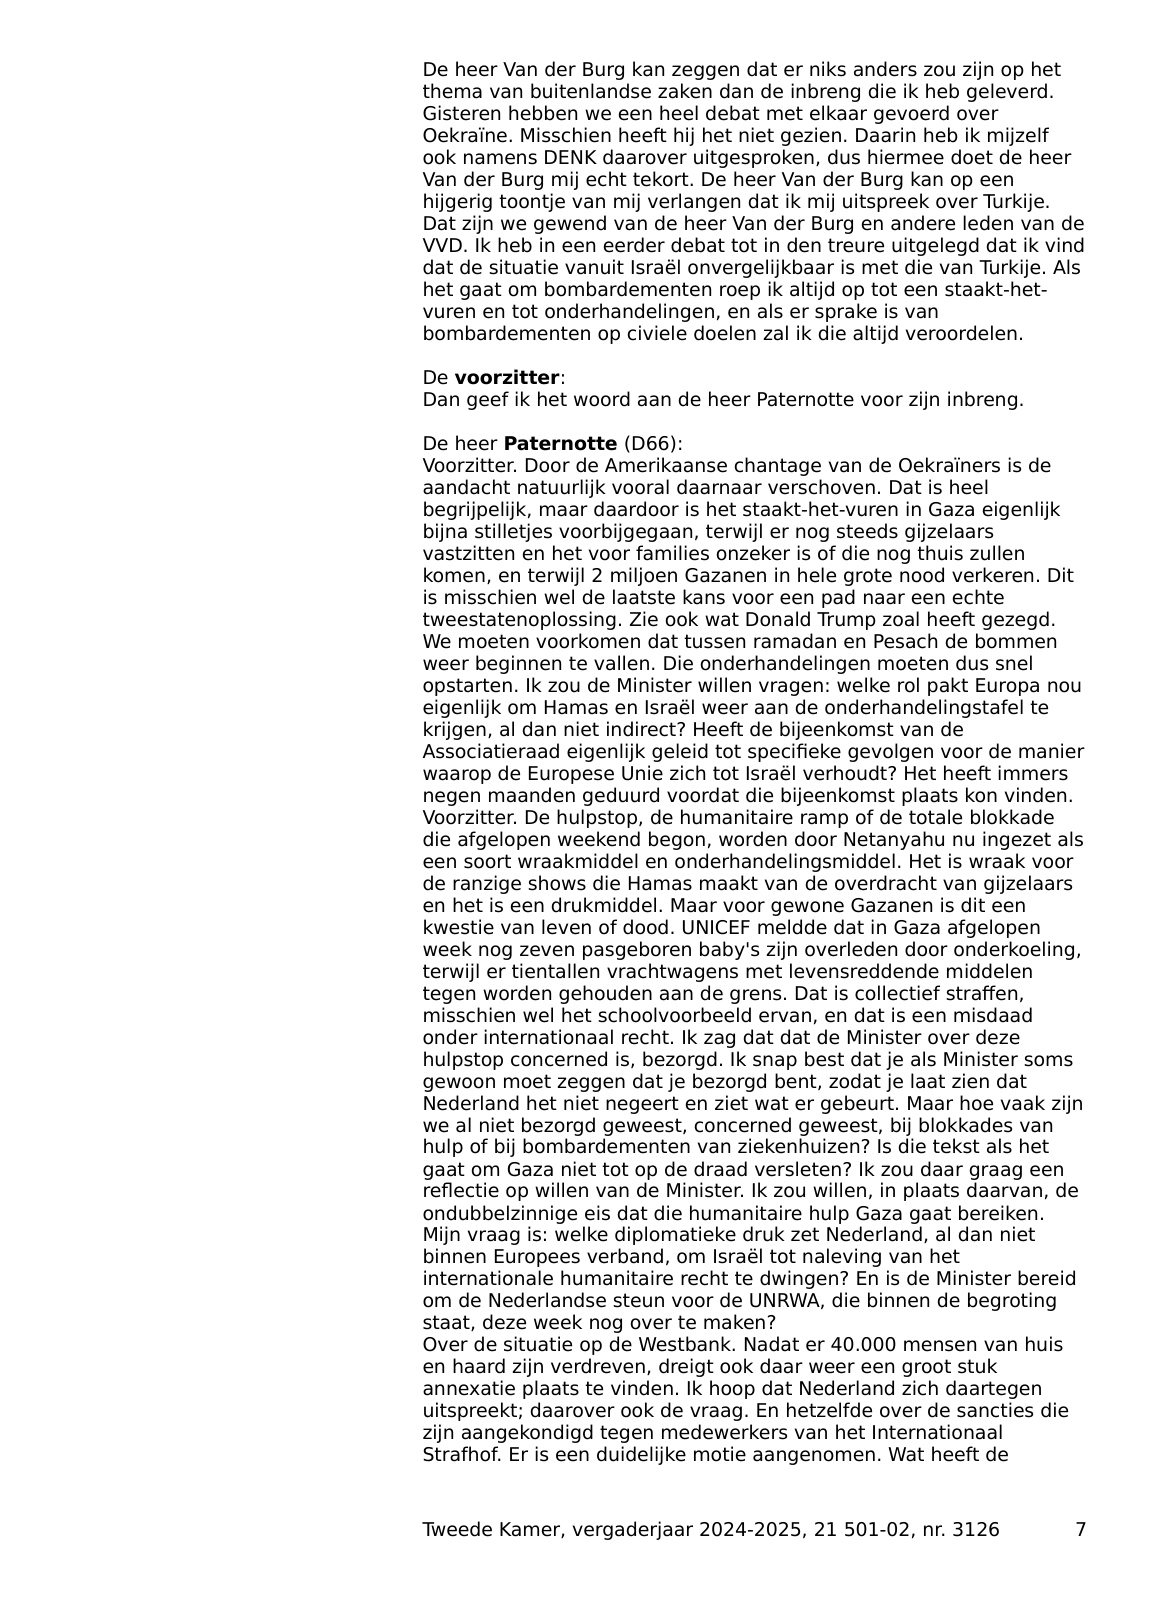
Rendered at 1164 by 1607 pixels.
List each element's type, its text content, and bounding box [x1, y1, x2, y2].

text Dan geef ik het woord aan de heer Paternotte voor zijn inbreng. [422, 389, 1087, 411]
text De heer Paternotte (D66): [422, 433, 1087, 455]
text Voorzitter. De hulpstop, de humanitaire ramp of de totale blokkade die afgelopen weekend begon, worden door Netanyahu nu ingezet als een soort wraakmiddel en onderhandelingsmiddel. Het is wraak voor de ranzige shows die Hamas maakt van de overdracht van gijzelaars en het is een drukmiddel. Maar voor gewone Gazanen is dit een kwestie van leven of dood. UNICEF meldde dat in Gaza afgelopen week nog zeven pasgeboren baby's zijn overleden door onderkoeling, terwijl er tientallen vrachtwagens met levensreddende middelen tegen worden gehouden aan de grens. Dat is collectief straffen, misschien wel het schoolvoorbeeld ervan, en dat is een misdaad onder internationaal recht. Ik zag dat dat de Minister over deze hulpstop concerned is, bezorgd. Ik snap best dat je als Minister soms gewoon moet zeggen dat je bezorgd bent, zodat je laat zien dat Nederland het niet negeert en ziet wat er gebeurt. Maar hoe vaak zijn we al niet bezorgd geweest, concerned geweest, bij blokkades van hulp of bij bombardementen van ziekenhuizen? Is die tekst als het gaat om Gaza niet tot op de draad versleten? Ik zou daar graag een reflectie op willen van de Minister. Ik zou willen, in plaats daarvan, de ondubbelzinnige eis dat die humanitaire hulp Gaza gaat bereiken. Mijn vraag is: welke diplomatieke druk zet Nederland, al dan niet binnen Europees verband, om Israël tot naleving van het internationale humanitaire recht te dwingen? En is de Minister bereid om de Nederlandse steun voor de UNRWA, die binnen de begroting staat, deze week nog over te maken? [422, 807, 1087, 1334]
text Over de situatie op de Westbank. Nadat er 40.000 mensen van huis en haard zijn verdreven, dreigt ook daar weer een groot stuk annexatie plaats te vinden. Ik hoop dat Nederland zich daartegen uitspreekt; daarover ook de vraag. En hetzelfde over de sancties die zijn aangekondigd tegen medewerkers van het Internationaal Strafhof. Er is een duidelijke motie aangenomen. Wat heeft de [422, 1334, 1087, 1466]
text Voorzitter. Door de Amerikaanse chantage van de Oekraïners is de aandacht natuurlijk vooral daarnaar verschoven. Dat is heel begrijpelijk, maar daardoor is het staakt-het-vuren in Gaza eigenlijk bijna stilletjes voorbijgegaan, terwijl er nog steeds gijzelaars vastzitten en het voor families onzeker is of die nog thuis zullen komen, en terwijl 2 miljoen Gazanen in hele grote nood verkeren. Dit is misschien wel de laatste kans voor een pad naar een echte tweestatenoplossing. Zie ook wat Donald Trump zoal heeft gezegd. We moeten voorkomen dat tussen ramadan en Pesach de bommen weer beginnen te vallen. Die onderhandelingen moeten dus snel opstarten. Ik zou de Minister willen vragen: welke rol pakt Europa nou eigenlijk om Hamas en Israël weer aan de onderhandelingstafel te krijgen, al dan niet indirect? Heeft de bijeenkomst van de Associatieraad eigenlijk geleid tot specifieke gevolgen voor de manier waarop de Europese Unie zich tot Israël verhoudt? Het heeft immers negen maanden geduurd voordat die bijeenkomst plaats kon vinden. [422, 455, 1087, 807]
text De voorzitter: [422, 367, 1087, 389]
text De heer Van der Burg kan zeggen dat er niks anders zou zijn op het thema van buitenlandse zaken dan de inbreng die ik heb geleverd. Gisteren hebben we een heel debat met elkaar gevoerd over Oekraïne. Misschien heeft hij het niet gezien. Daarin heb ik mijzelf ook namens DENK daarover uitgesproken, dus hiermee doet de heer Van der Burg mij echt tekort. De heer Van der Burg kan op een hijgerig toontje van mij verlangen dat ik mij uitspreek over Turkije. Dat zijn we gewend van de heer Van der Burg en andere leden van de VVD. Ik heb in een eerder debat tot in den treure uitgelegd dat ik vind dat de situatie vanuit Israël onvergelijkbaar is met die van Turkije. Als het gaat om bombardementen roep ik altijd op tot een staakt-het-vuren en tot onderhandelingen, en als er sprake is van bombardementen op civiele doelen zal ik die altijd veroordelen. [422, 59, 1087, 345]
